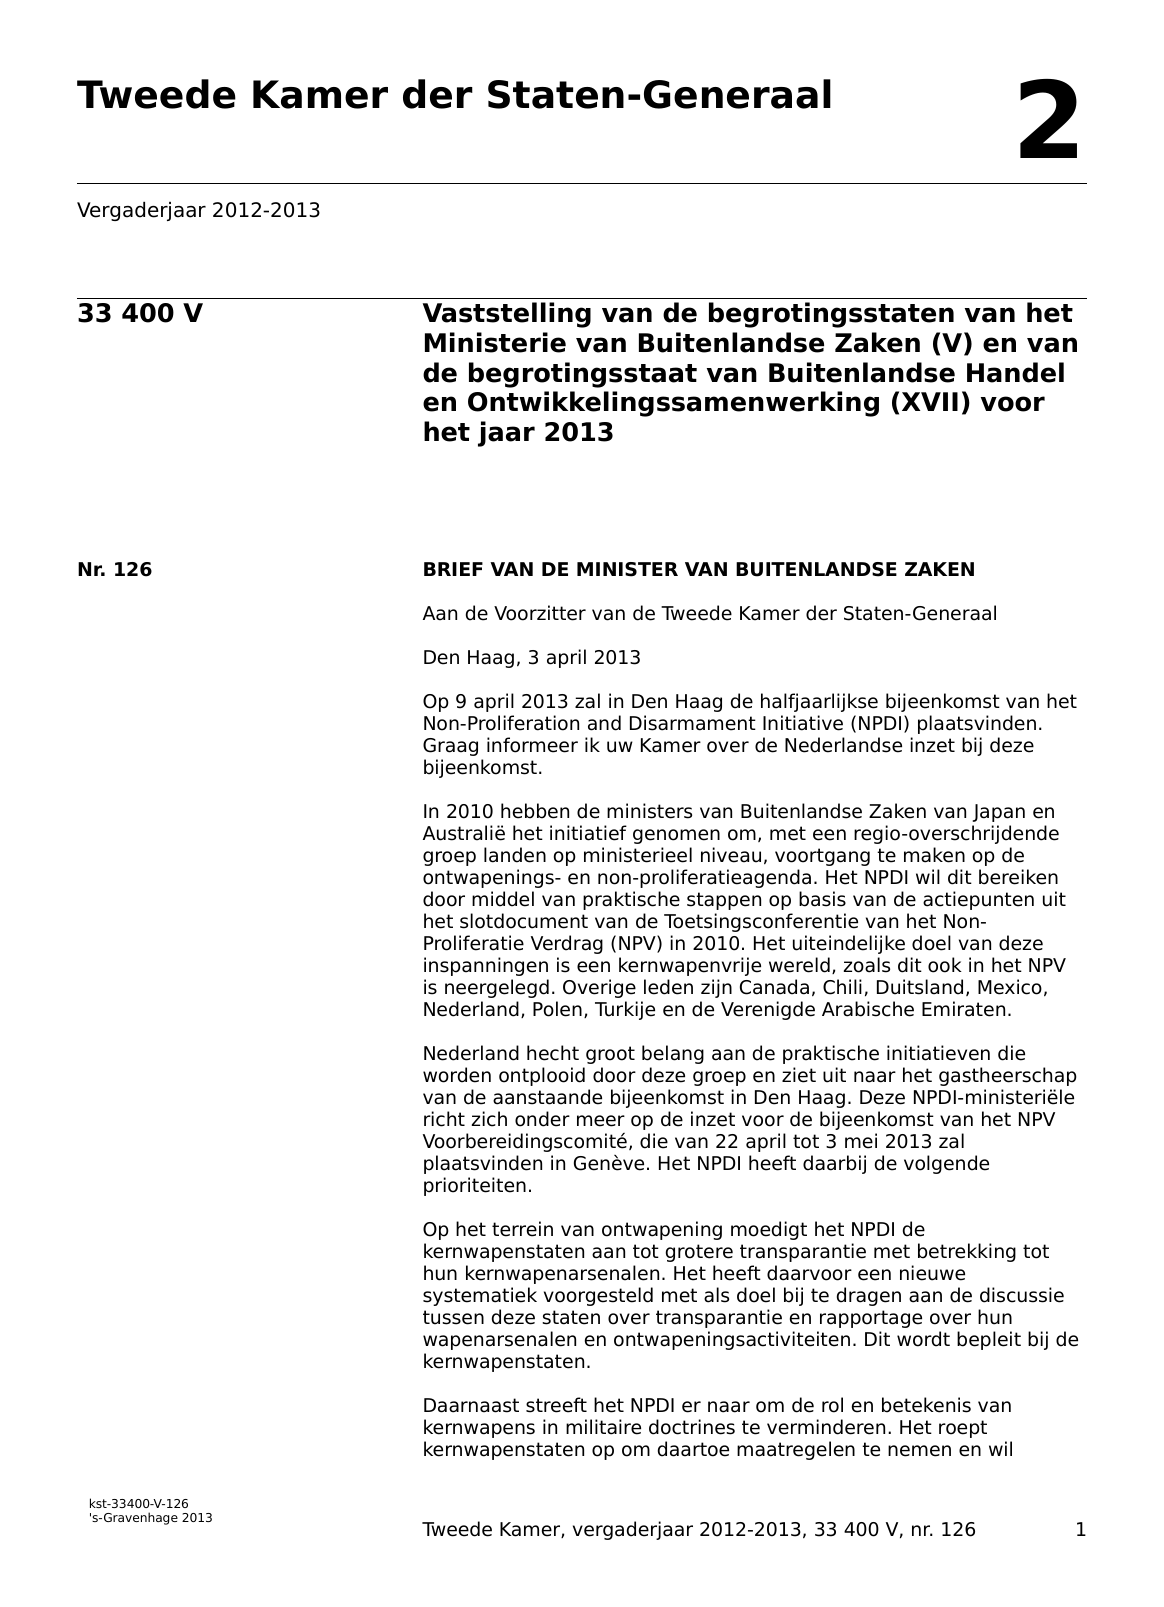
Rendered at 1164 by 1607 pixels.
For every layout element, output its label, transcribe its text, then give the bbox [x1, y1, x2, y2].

subtitle Nr. 126 BRIEF VAN DE MINISTER VAN BUITENLANDSE ZAKEN [77, 558, 1087, 580]
text Aan de Voorzitter van de Tweede Kamer der Staten-Generaal [422, 603, 1087, 624]
table_header Tweede Kamer der Staten-Generaal [77, 59, 886, 183]
text In 2010 hebben de ministers van Buitenlandse Zaken van Japan en Australië het initiatief genomen om, met een regio-overschrijdende groep landen op ministerieel niveau, voortgang te maken op de ontwapenings- en non-proliferatieagenda. Het NPDI wil dit bereiken door middel van praktische stappen op basis van de actiepunten uit het slotdocument van de Toetsingsconferentie van het Non-Proliferatie Verdrag (NPV) in 2010. Het uiteindelijke doel van deze inspanningen is een kernwapenvrije wereld, zoals dit ook in het NPV is neergelegd. Overige leden zijn Canada, Chili, Duitsland, Mexico, Nederland, Polen, Turkije en de Verenigde Arabische Emiraten. [422, 801, 1087, 1021]
text kst-33400-V-126 [88, 1497, 323, 1511]
text Op 9 april 2013 zal in Den Haag de halfjaarlijkse bijeenkomst van het Non-Proliferation and Disarmament Initiative (NPDI) plaatsvinden. Graag informeer ik uw Kamer over de Nederlandse inzet bij deze bijeenkomst. [422, 691, 1087, 779]
text Op het terrein van ontwapening moedigt het NPDI de kernwapenstaten aan tot grotere transparantie met betrekking tot hun kernwapenarsenalen. Het heeft daarvoor een nieuwe systematiek voorgesteld met als doel bij te dragen aan de discussie tussen deze staten over transparantie en rapportage over hun wapenarsenalen en ontwapeningsactiviteiten. Dit wordt bepleit bij de kernwapenstaten. [422, 1219, 1087, 1373]
table_cell Vergaderjaar 2012-2013 [77, 184, 1087, 298]
text Den Haag, 3 april 2013 [422, 647, 1087, 669]
text Nederland hecht groot belang aan de praktische initiatieven die worden ontplooid door deze groep en ziet uit naar het gastheerschap van de aanstaande bijeenkomst in Den Haag. Deze NPDI-ministeriële richt zich onder meer op de inzet voor de bijeenkomst van het NPV Voorbereidingscomité, die van 22 april tot 3 mei 2013 zal plaatsvinden in Genève. Het NPDI heeft daarbij de volgende prioriteiten. [422, 1043, 1087, 1197]
text Daarnaast streeft het NPDI er naar om de rol en betekenis van kernwapens in militaire doctrines te verminderen. Het roept kernwapenstaten op om daartoe maatregelen te nemen en wil [422, 1395, 1087, 1461]
subtitle 33 400 V Vaststelling van de begrotingsstaten van het Ministerie van Buitenlandse Zaken (V) en van de begrotingsstaat van Buitenlandse Handel en Ontwikkelingssamenwerking (XVII) voor het jaar 2013 [77, 299, 1087, 447]
text 's-Gravenhage 2013 [88, 1511, 323, 1525]
table_header 2 [886, 59, 1087, 183]
